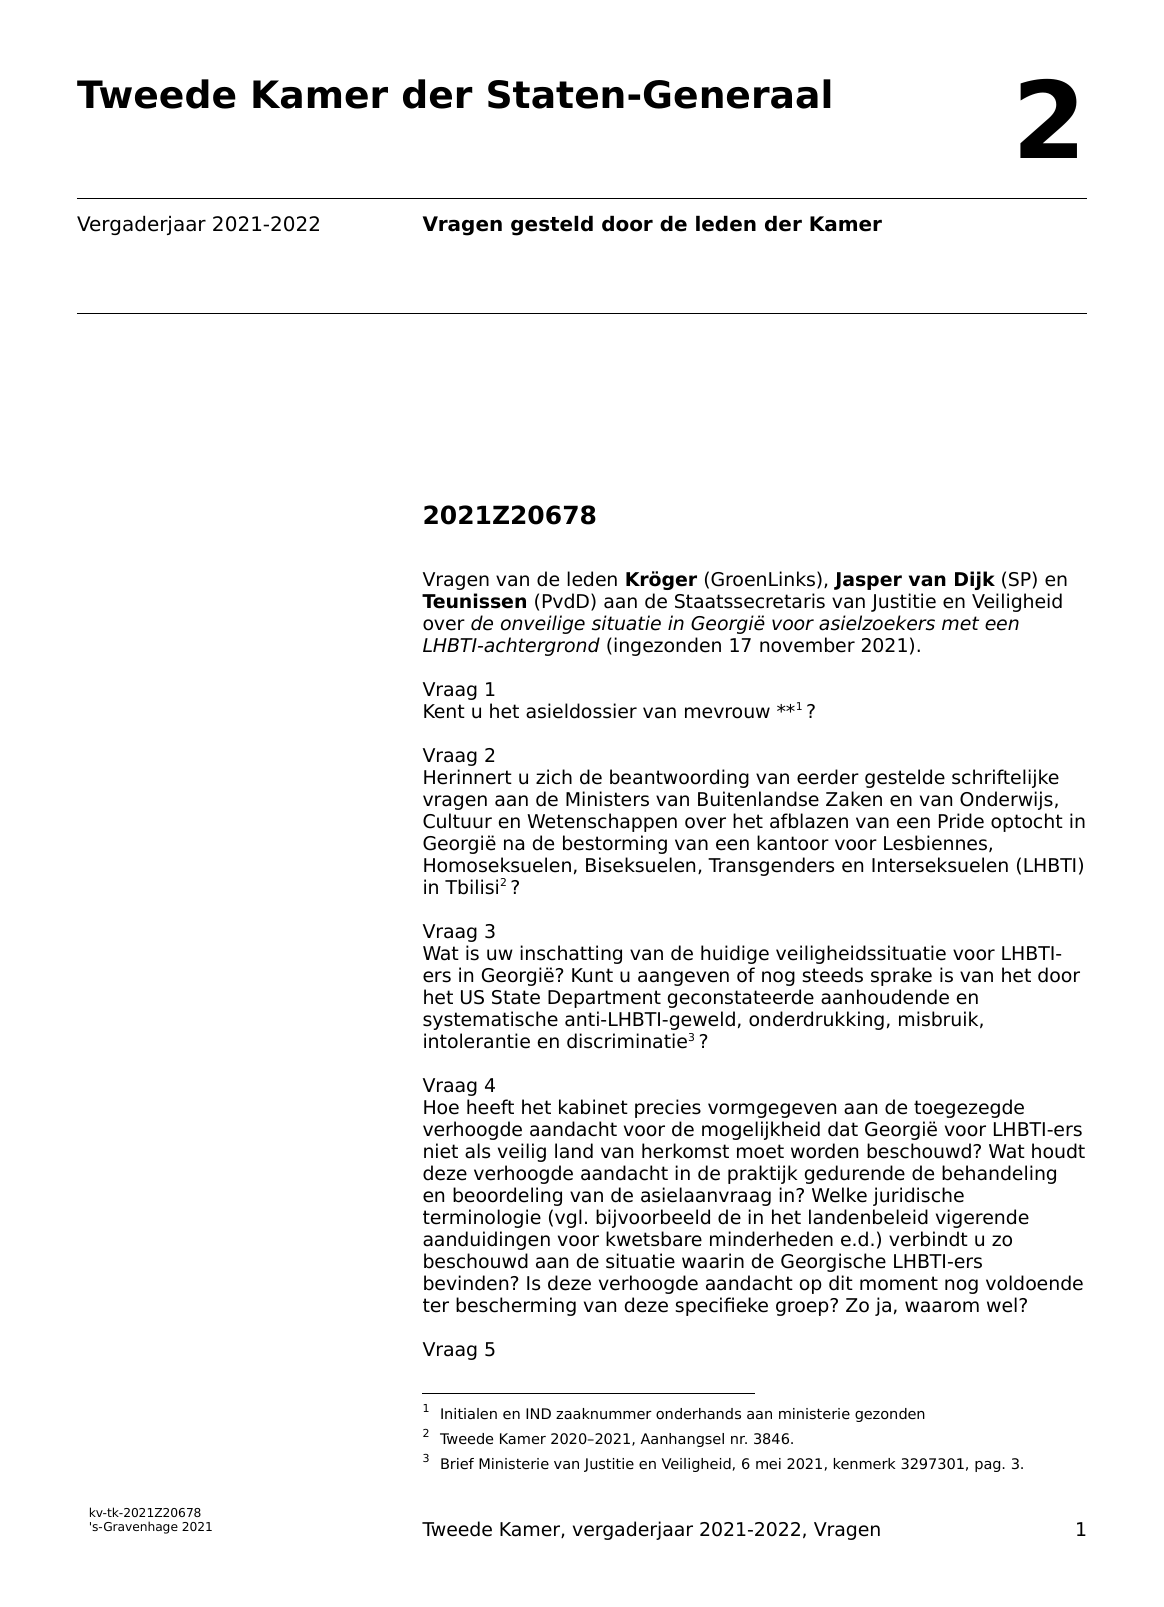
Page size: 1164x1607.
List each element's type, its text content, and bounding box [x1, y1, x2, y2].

text Kent u het asieldossier van mevrouw **? [422, 701, 1087, 723]
text Vragen van de leden Kröger (GroenLinks), Jasper van Dijk (SP) en Teunissen (PvdD) aan de Staatssecretaris van Justitie en Veiligheid over de onveilige situatie in Georgië voor asielzoekers met een LHBTI-achtergrond (ingezonden 17 november 2021). [422, 569, 1087, 657]
text Wat is uw inschatting van de huidige veiligheidssituatie voor LHBTI-ers in Georgië? Kunt u aangeven of nog steeds sprake is van het door het US State Department geconstateerde aanhoudende en systematische anti-LHBTI-geweld, onderdrukking, misbruik, intolerantie en discriminatie? [422, 943, 1087, 1053]
text Vraag 2 [422, 745, 1087, 767]
table_header Tweede Kamer der Staten-Generaal [77, 59, 886, 198]
text Vraag 5 [422, 1339, 1087, 1361]
text kv-tk-2021Z20678 [88, 1506, 323, 1520]
text Herinnert u zich de beantwoording van eerder gestelde schriftelijke vragen aan de Ministers van Buitenlandse Zaken en van Onderwijs, Cultuur en Wetenschappen over het afblazen van een Pride optocht in Georgië na de bestorming van een kantoor voor Lesbiennes, Homoseksuelen, Biseksuelen, Transgenders en Interseksuelen (LHBTI) in Tbilisi? [422, 767, 1087, 899]
text Brief Ministerie van Justitie en Veiligheid, 6 mei 2021, kenmerk 3297301, pag. 3. [422, 1452, 1087, 1474]
text Vraag 4 [422, 1075, 1087, 1097]
text Initialen en IND zaaknummer onderhands aan ministerie gezonden [422, 1402, 1087, 1424]
text 2021Z20678 [422, 501, 1087, 531]
text Hoe heeft het kabinet precies vormgegeven aan de toegezegde verhoogde aandacht voor de mogelijkheid dat Georgië voor LHBTI-ers niet als veilig land van herkomst moet worden beschouwd? Wat houdt deze verhoogde aandacht in de praktijk gedurende de behandeling en beoordeling van de asielaanvraag in? Welke juridische terminologie (vgl. bijvoorbeeld de in het landenbeleid vigerende aanduidingen voor kwetsbare minderheden e.d.) verbindt u zo beschouwd aan de situatie waarin de Georgische LHBTI-ers bevinden? Is deze verhoogde aandacht op dit moment nog voldoende ter bescherming van deze specifieke groep? Zo ja, waarom wel? [422, 1097, 1087, 1317]
text Tweede Kamer 2020–2021, Aanhangsel nr. 3846. [422, 1427, 1087, 1449]
table_cell Vragen gesteld door de leden der Kamer [422, 199, 1087, 313]
text 's-Gravenhage 2021 [88, 1520, 323, 1534]
table_header 2 [886, 59, 1087, 198]
table_cell Vergaderjaar 2021-2022 [77, 199, 422, 313]
text Vraag 3 [422, 921, 1087, 943]
text Vraag 1 [422, 679, 1087, 701]
